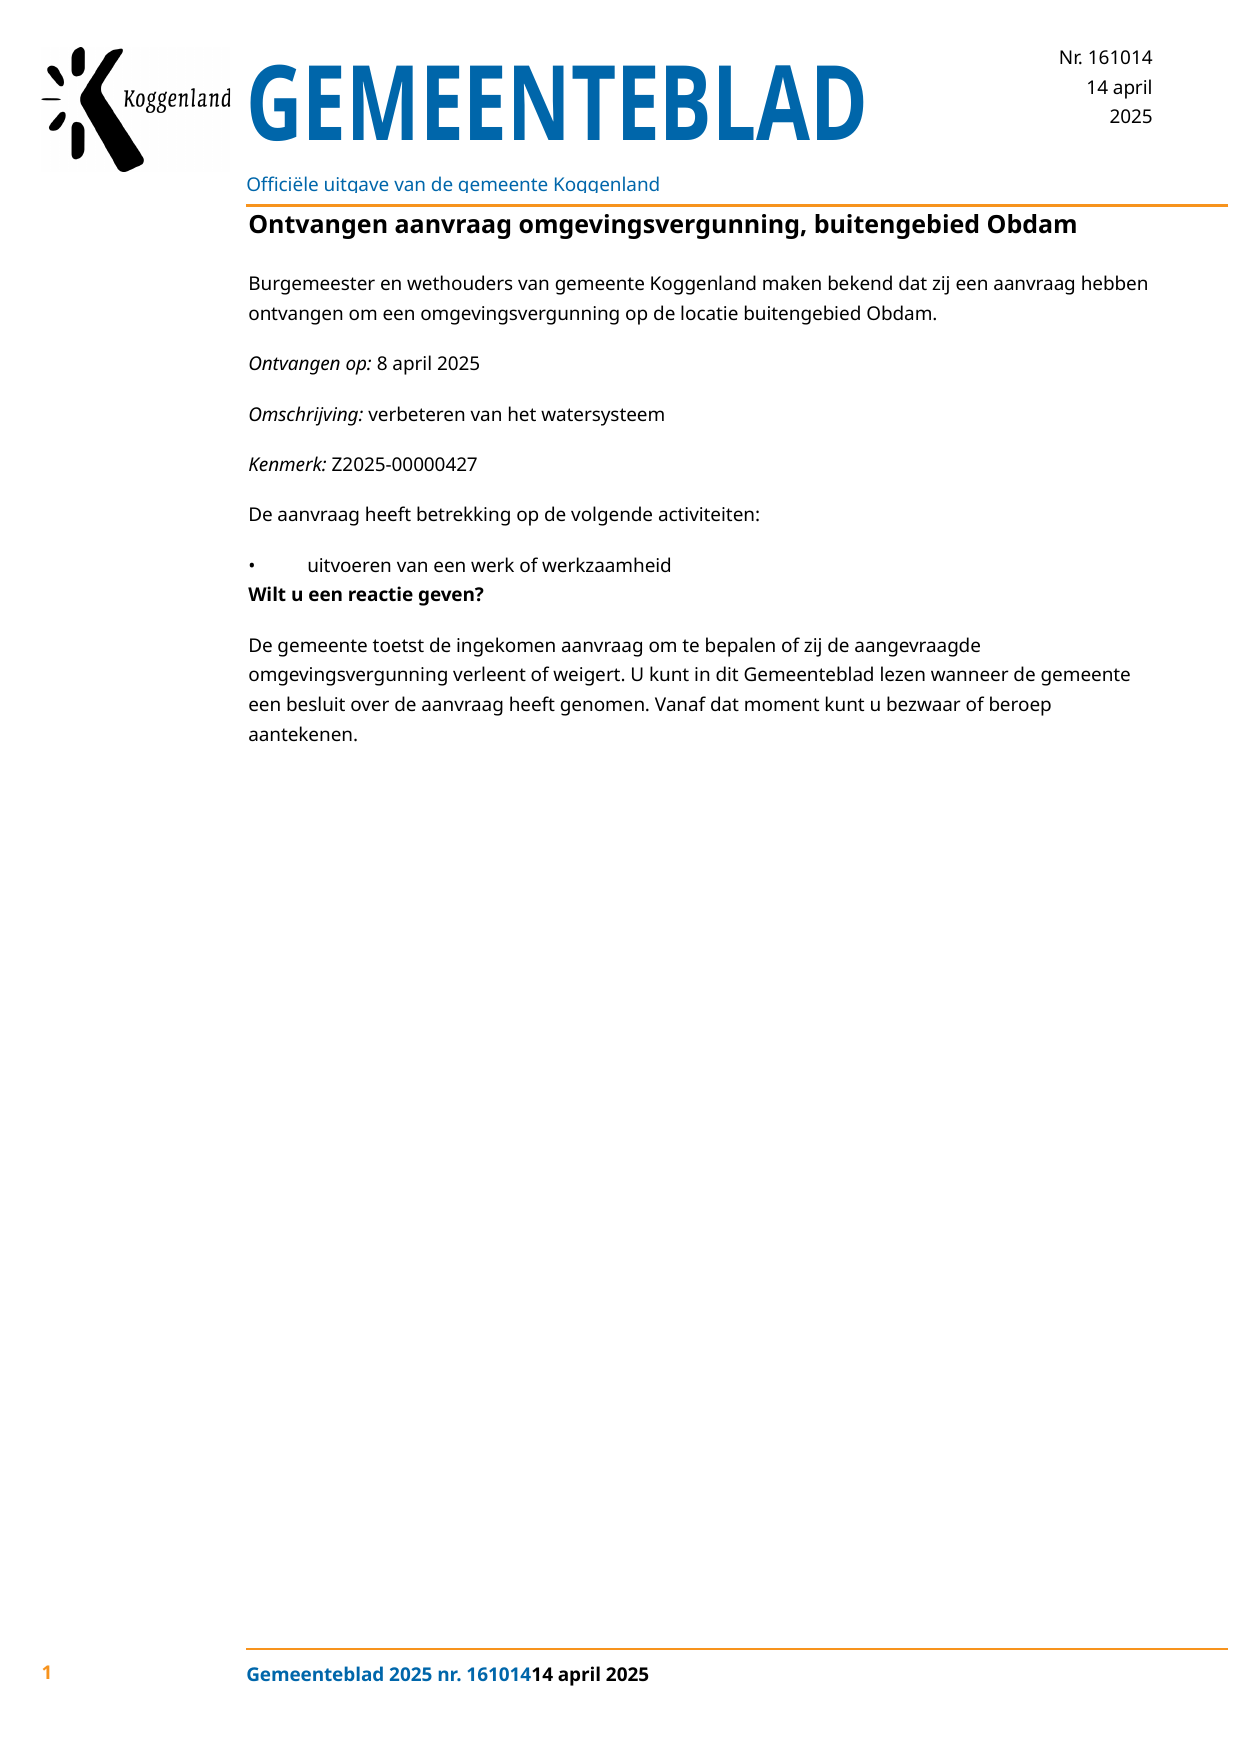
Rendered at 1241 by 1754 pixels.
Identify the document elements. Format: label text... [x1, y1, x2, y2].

picture [41, 47, 231, 172]
text Ontvangen op: 8 april 2025 [248, 350, 1152, 376]
text Burgemeester en wethouders van gemeente Koggenland maken bekend dat zij een aanvraag hebben ontvangen om een omgevingsvergunning op de locatie buitengebied Obdam. [248, 270, 1152, 326]
text Wilt u een reactie geven? [248, 582, 1152, 607]
text De gemeente toetst de ingekomen aanvraag om te bepalen of zij de aangevraagde omgevingsvergunning verleent of weigert. U kunt in dit Gemeenteblad lezen wanneer de gemeente een besluit over de aanvraag heeft genomen. Vanaf dat moment kunt u bezwaar of beroep aantekenen. [248, 632, 1152, 746]
text De aanvraag heeft betrekking op de volgende activiteiten: [248, 502, 1152, 527]
text Kenmerk: Z2025-00000427 [248, 451, 1152, 477]
text Omschrijving: verbeteren van het watersysteem [248, 401, 1152, 426]
list uitvoeren van een werk of werkzaamheid [248, 552, 1152, 578]
text Ontvangen aanvraag omgevingsvergunning, buitengebied Obdam [248, 207, 1152, 241]
